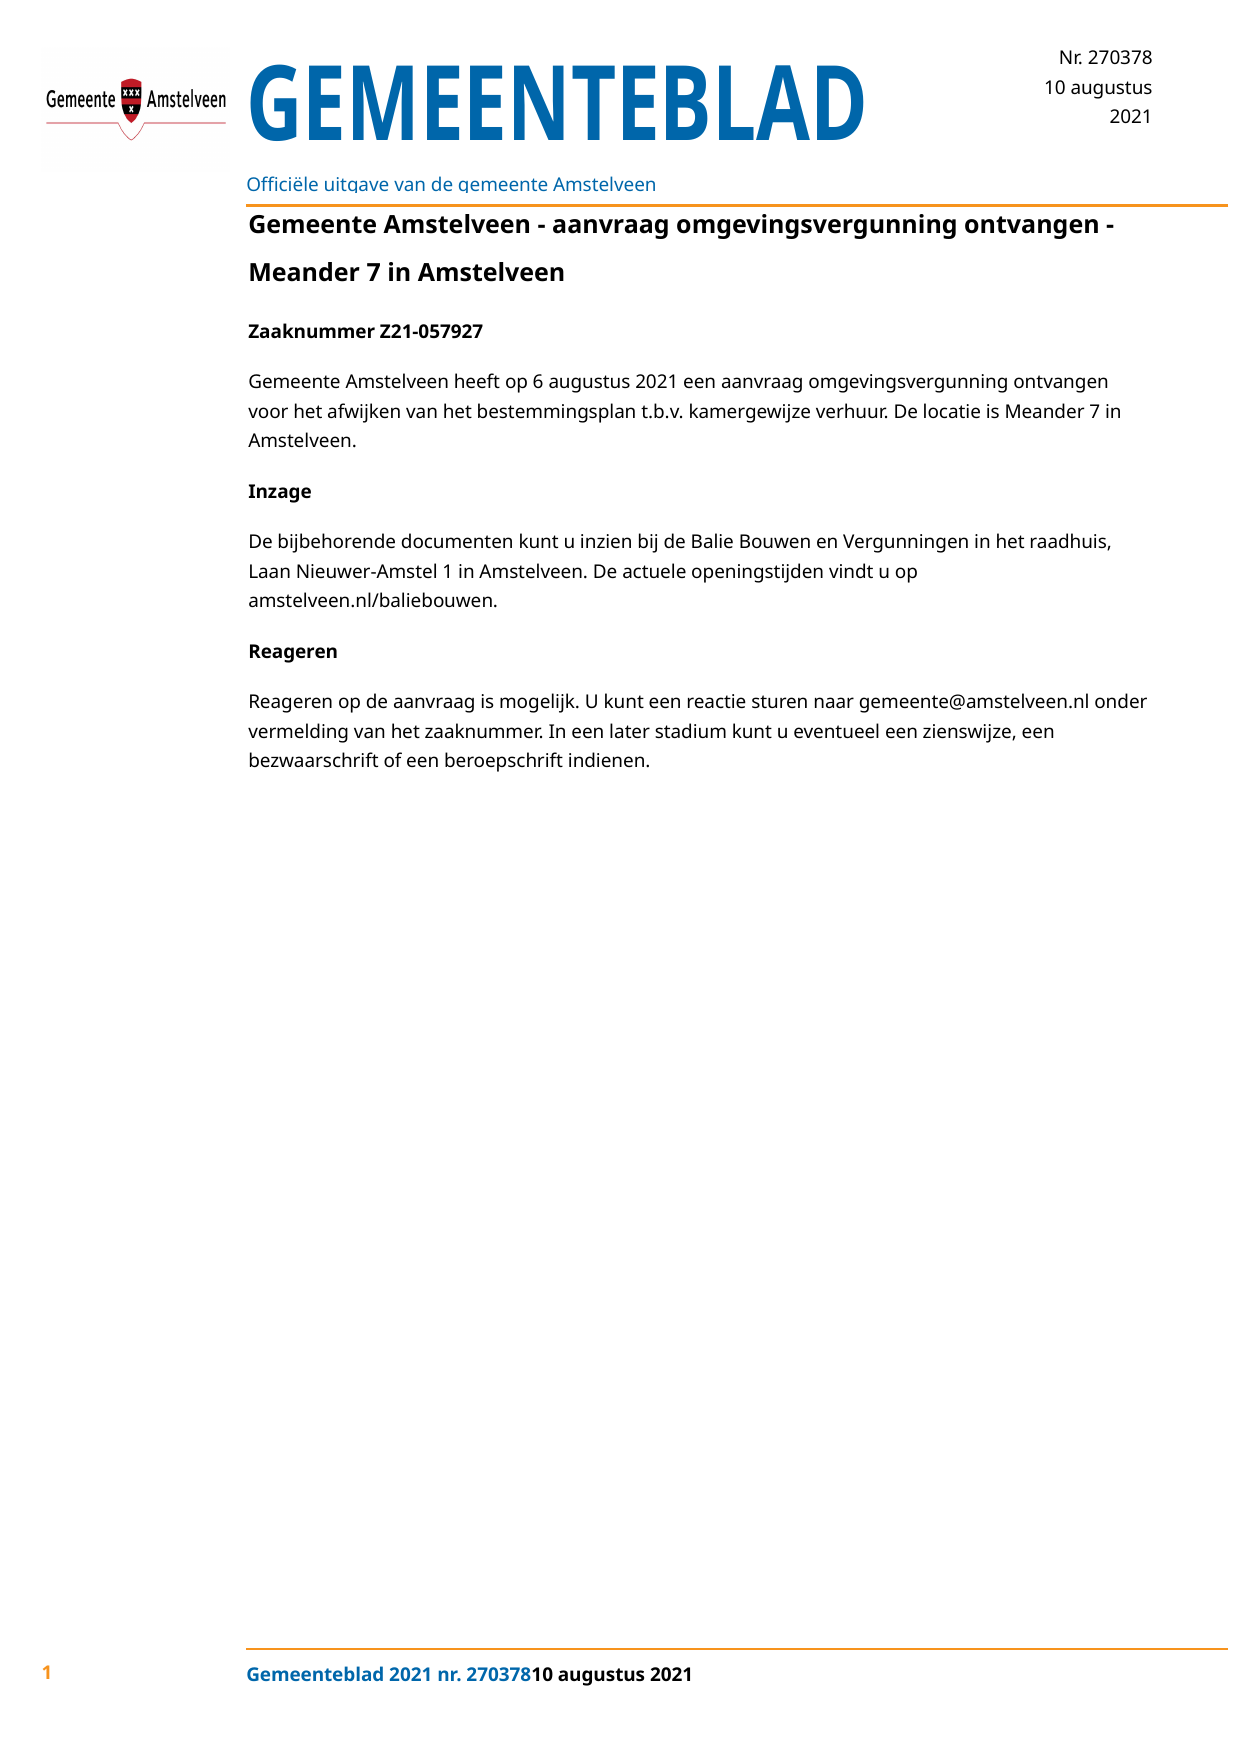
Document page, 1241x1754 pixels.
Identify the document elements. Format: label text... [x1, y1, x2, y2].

text Reageren op de aanvraag is mogelijk. U kunt een reactie sturen naar gemeente@amstelveen.nl onder vermelding van het zaaknummer. In een later stadium kunt u eventueel een zienswijze, een bezwaarschrift of een beroepschrift indienen. [248, 688, 1152, 773]
text Gemeente Amstelveen - aanvraag omgevingsvergunning ontvangen - Meander 7 in Amstelveen [248, 207, 1152, 288]
picture [41, 47, 231, 172]
text Reageren [248, 638, 1152, 664]
text Gemeente Amstelveen heeft op 6 augustus 2021 een aanvraag omgevingsvergunning ontvangen voor het afwijken van het bestemmingsplan t.b.v. kamergewijze verhuur. De locatie is Meander 7 in Amstelveen. [248, 368, 1152, 453]
text De bijbehorende documenten kunt u inzien bij de Balie Bouwen en Vergunningen in het raadhuis, Laan Nieuwer-Amstel 1 in Amstelveen. De actuele openingstijden vindt u op amstelveen.nl/baliebouwen. [248, 528, 1152, 613]
text Inzage [248, 478, 1152, 504]
text Zaaknummer Z21-057927 [248, 318, 1152, 344]
